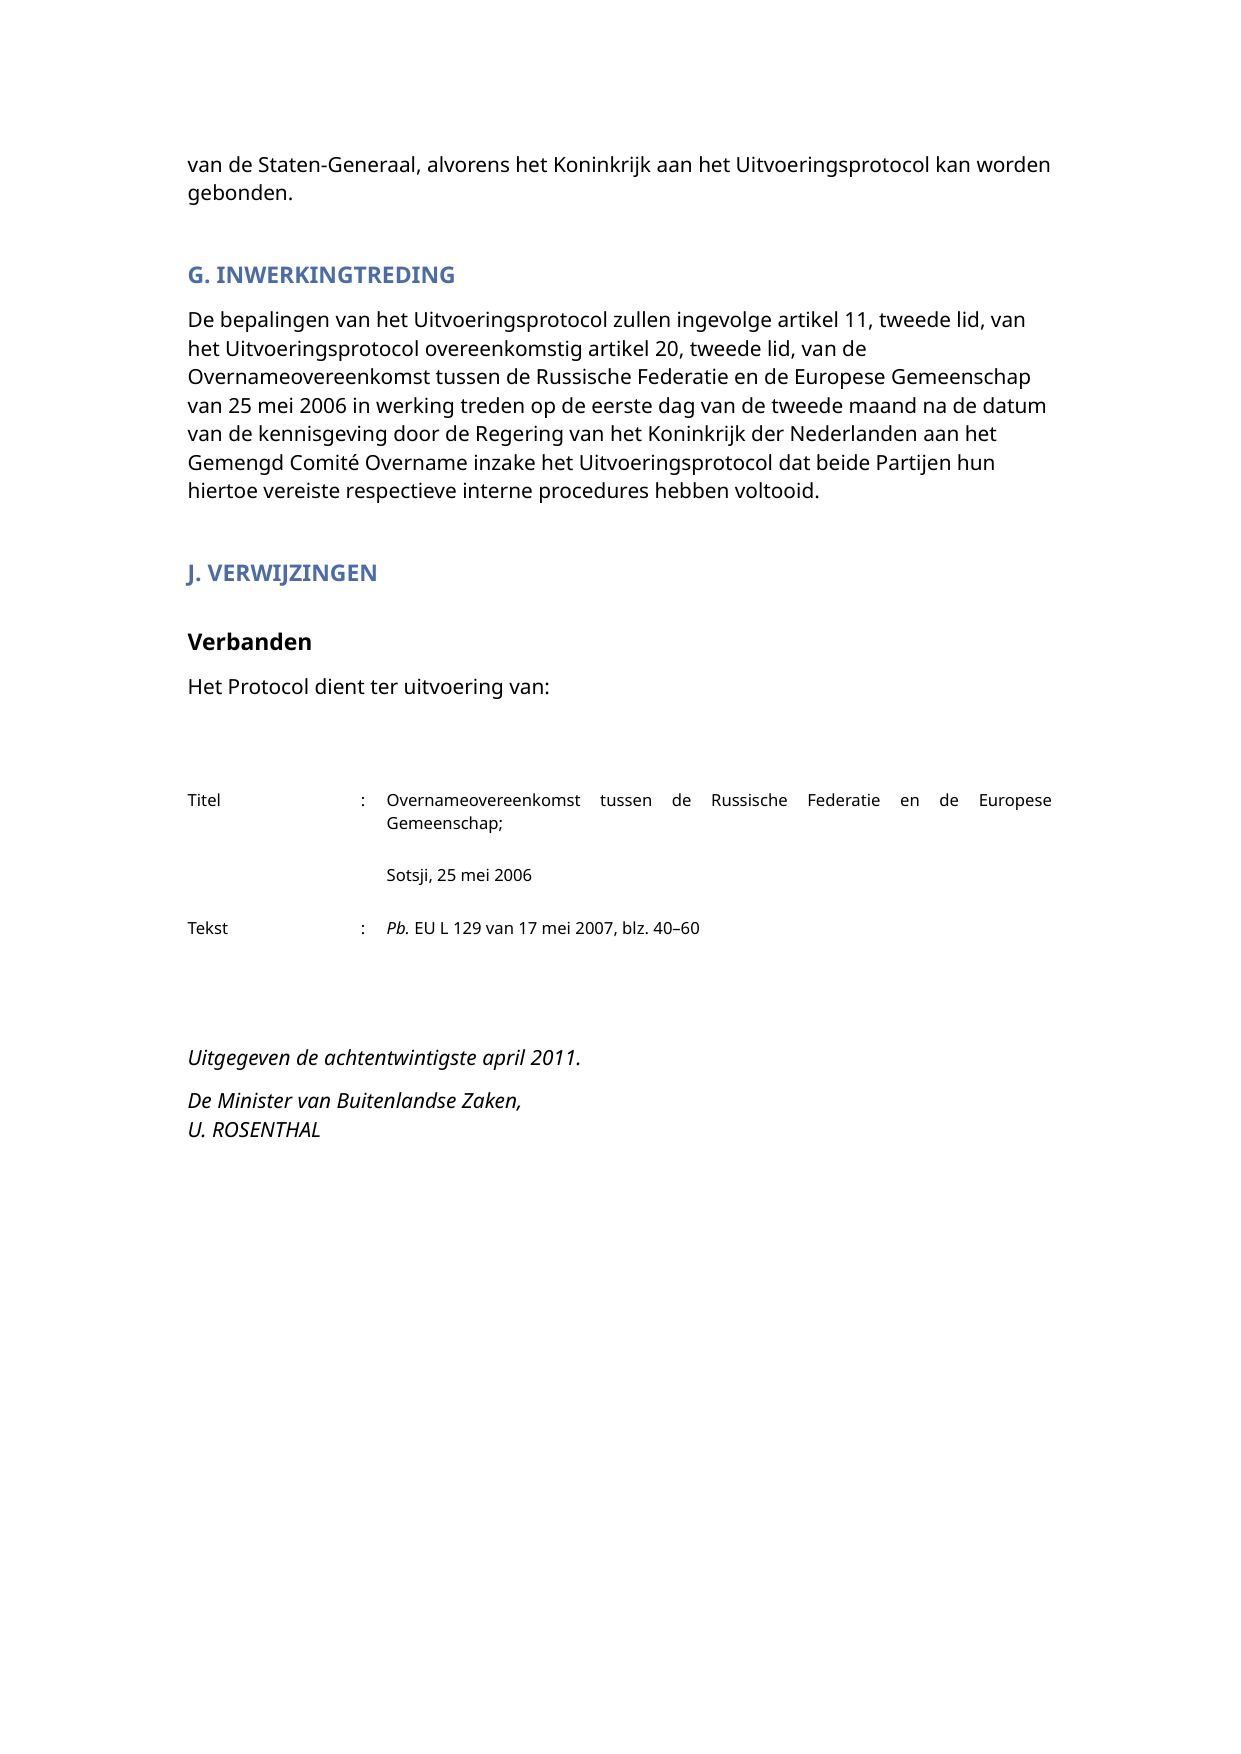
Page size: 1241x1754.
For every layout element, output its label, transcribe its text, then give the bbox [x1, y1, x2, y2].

table_cell Tekst [188, 917, 361, 969]
table_cell : [361, 917, 386, 969]
text van de Staten-Generaal, alvorens het Koninkrijk aan het Uitvoeringsprotocol kan worden gebonden. [187, 150, 1053, 207]
table_cell Pb. EU L 129 van 17 mei 2007, blz. 40–60 [386, 917, 1053, 969]
text De bepalingen van het Uitvoeringsprotocol zullen ingevolge artikel 11, tweede lid, van het Uitvoeringsprotocol overeenkomstig artikel 20, tweede lid, van de Overnameovereenkomst tussen de Russische Federatie en de Europese Gemeenschap van 25 mei 2006 in werking treden op de eerste dag van de tweede maand na de datum van de kennisgeving door de Regering van het Koninkrijk der Nederlanden aan het Gemengd Comité Overname inzake het Uitvoeringsprotocol dat beide Partijen hun hiertoe vereiste respectieve interne procedures hebben voltooid. [187, 306, 1053, 505]
text U. ROSENTHAL [187, 1115, 1053, 1143]
subtitle J. VERWIJZINGEN [187, 557, 1053, 588]
subtitle G. INWERKINGTREDING [187, 259, 1053, 291]
table_header Titel [188, 789, 361, 917]
table_header Overnameovereenkomst tussen de Russische Federatie en de Europese Gemeenschap; Sotsji, 25 mei 2006 [386, 789, 1053, 917]
subtitle Verbanden [187, 626, 1053, 657]
text Uitgegeven de achtentwintigste april 2011. [187, 1043, 1053, 1071]
table_header : [361, 789, 386, 917]
text De Minister van Buitenlandse Zaken, [187, 1086, 1053, 1115]
text Het Protocol dient ter uitvoering van: [187, 672, 1053, 701]
